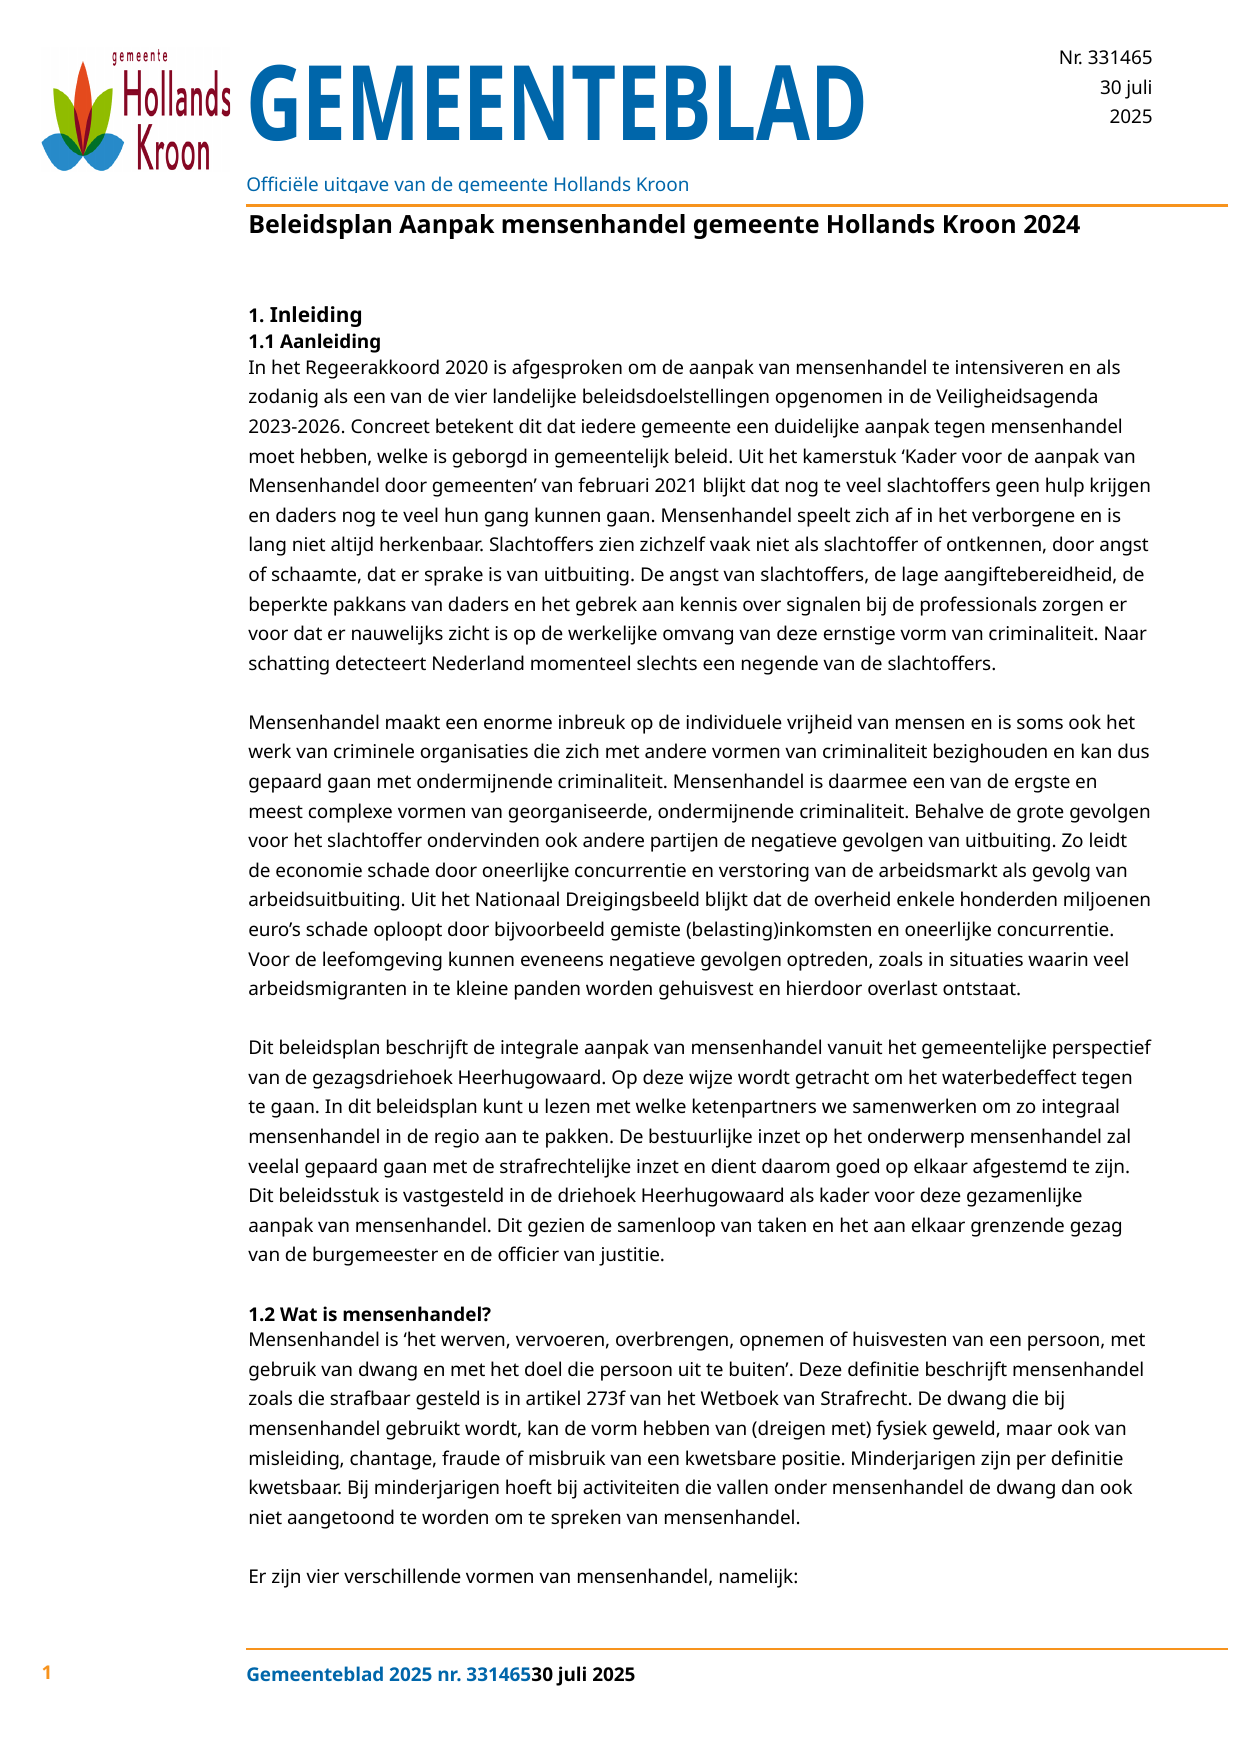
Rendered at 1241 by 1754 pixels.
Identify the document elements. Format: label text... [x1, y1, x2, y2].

text 1. Inleiding [248, 300, 1152, 328]
text Beleidsplan Aanpak mensenhandel gemeente Hollands Kroon 2024 [248, 207, 1152, 241]
picture [41, 47, 231, 172]
text Dit beleidsplan beschrijft de integrale aanpak van mensenhandel vanuit het gemeentelijke perspectief van de gezagsdriehoek Heerhugowaard. Op deze wijze wordt getracht om het waterbedeffect tegen te gaan. In dit beleidsplan kunt u lezen met welke ketenpartners we samenwerken om zo integraal mensenhandel in de regio aan te pakken. De bestuurlijke inzet op het onderwerp mensenhandel zal veelal gepaard gaan met de strafrechtelijke inzet en dient daarom goed op elkaar afgestemd te zijn. Dit beleidsstuk is vastgesteld in de driehoek Heerhugowaard als kader voor deze gezamenlijke aanpak van mensenhandel. Dit gezien de samenloop van taken en het aan elkaar grenzende gezag van de burgemeester en de officier van justitie. [248, 1034, 1152, 1267]
text In het Regeerakkoord 2020 is afgesproken om de aanpak van mensenhandel te intensiveren en als zodanig als een van de vier landelijke beleidsdoelstellingen opgenomen in de Veiligheidsagenda 2023-2026. Concreet betekent dit dat iedere gemeente een duidelijke aanpak tegen mensenhandel moet hebben, welke is geborgd in gemeentelijk beleid. Uit het kamerstuk ‘Kader voor de aanpak van Mensenhandel door gemeenten’ van februari 2021 blijkt dat nog te veel slachtoffers geen hulp krijgen en daders nog te veel hun gang kunnen gaan. Mensenhandel speelt zich af in het verborgene en is lang niet altijd herkenbaar. Slachtoffers zien zichzelf vaak niet als slachtoffer of ontkennen, door angst of schaamte, dat er sprake is van uitbuiting. De angst van slachtoffers, de lage aangiftebereidheid, de beperkte pakkans van daders en het gebrek aan kennis over signalen bij de professionals zorgen er voor dat er nauwelijks zicht is op de werkelijke omvang van deze ernstige vorm van criminaliteit. Naar schatting detecteert Nederland momenteel slechts een negende van de slachtoffers. [248, 354, 1152, 676]
text Mensenhandel maakt een enorme inbreuk op de individuele vrijheid van mensen en is soms ook het werk van criminele organisaties die zich met andere vormen van criminaliteit bezighouden en kan dus gepaard gaan met ondermijnende criminaliteit. Mensenhandel is daarmee een van de ergste en meest complexe vormen van georganiseerde, ondermijnende criminaliteit. Behalve de grote gevolgen voor het slachtoffer ondervinden ook andere partijen de negatieve gevolgen van uitbuiting. Zo leidt de economie schade door oneerlijke concurrentie en verstoring van de arbeidsmarkt als gevolg van arbeidsuitbuiting. Uit het Nationaal Dreigingsbeeld blijkt dat de overheid enkele honderden miljoenen euro’s schade oploopt door bijvoorbeeld gemiste (belasting)inkomsten en oneerlijke concurrentie. Voor de leefomgeving kunnen eveneens negatieve gevolgen optreden, zoals in situaties waarin veel arbeidsmigranten in te kleine panden worden gehuisvest en hierdoor overlast ontstaat. [248, 709, 1152, 1001]
text 1.2 Wat is mensenhandel? [248, 1301, 1152, 1326]
text Mensenhandel is ‘het werven, vervoeren, overbrengen, opnemen of huisvesten van een persoon, met gebruik van dwang en met het doel die persoon uit te buiten’. Deze definitie beschrijft mensenhandel zoals die strafbaar gesteld is in artikel 273f van het Wetboek van Strafrecht. De dwang die bij mensenhandel gebruikt wordt, kan de vorm hebben van (dreigen met) fysiek geweld, maar ook van misleiding, chantage, fraude of misbruik van een kwetsbare positie. Minderjarigen zijn per definitie kwetsbaar. Bij minderjarigen hoeft bij activiteiten die vallen onder mensenhandel de dwang dan ook niet aangetoond te worden om te spreken van mensenhandel. [248, 1326, 1152, 1530]
text Er zijn vier verschillende vormen van mensenhandel, namelijk: [248, 1563, 1152, 1589]
text 1.1 Aanleiding [248, 328, 1152, 354]
